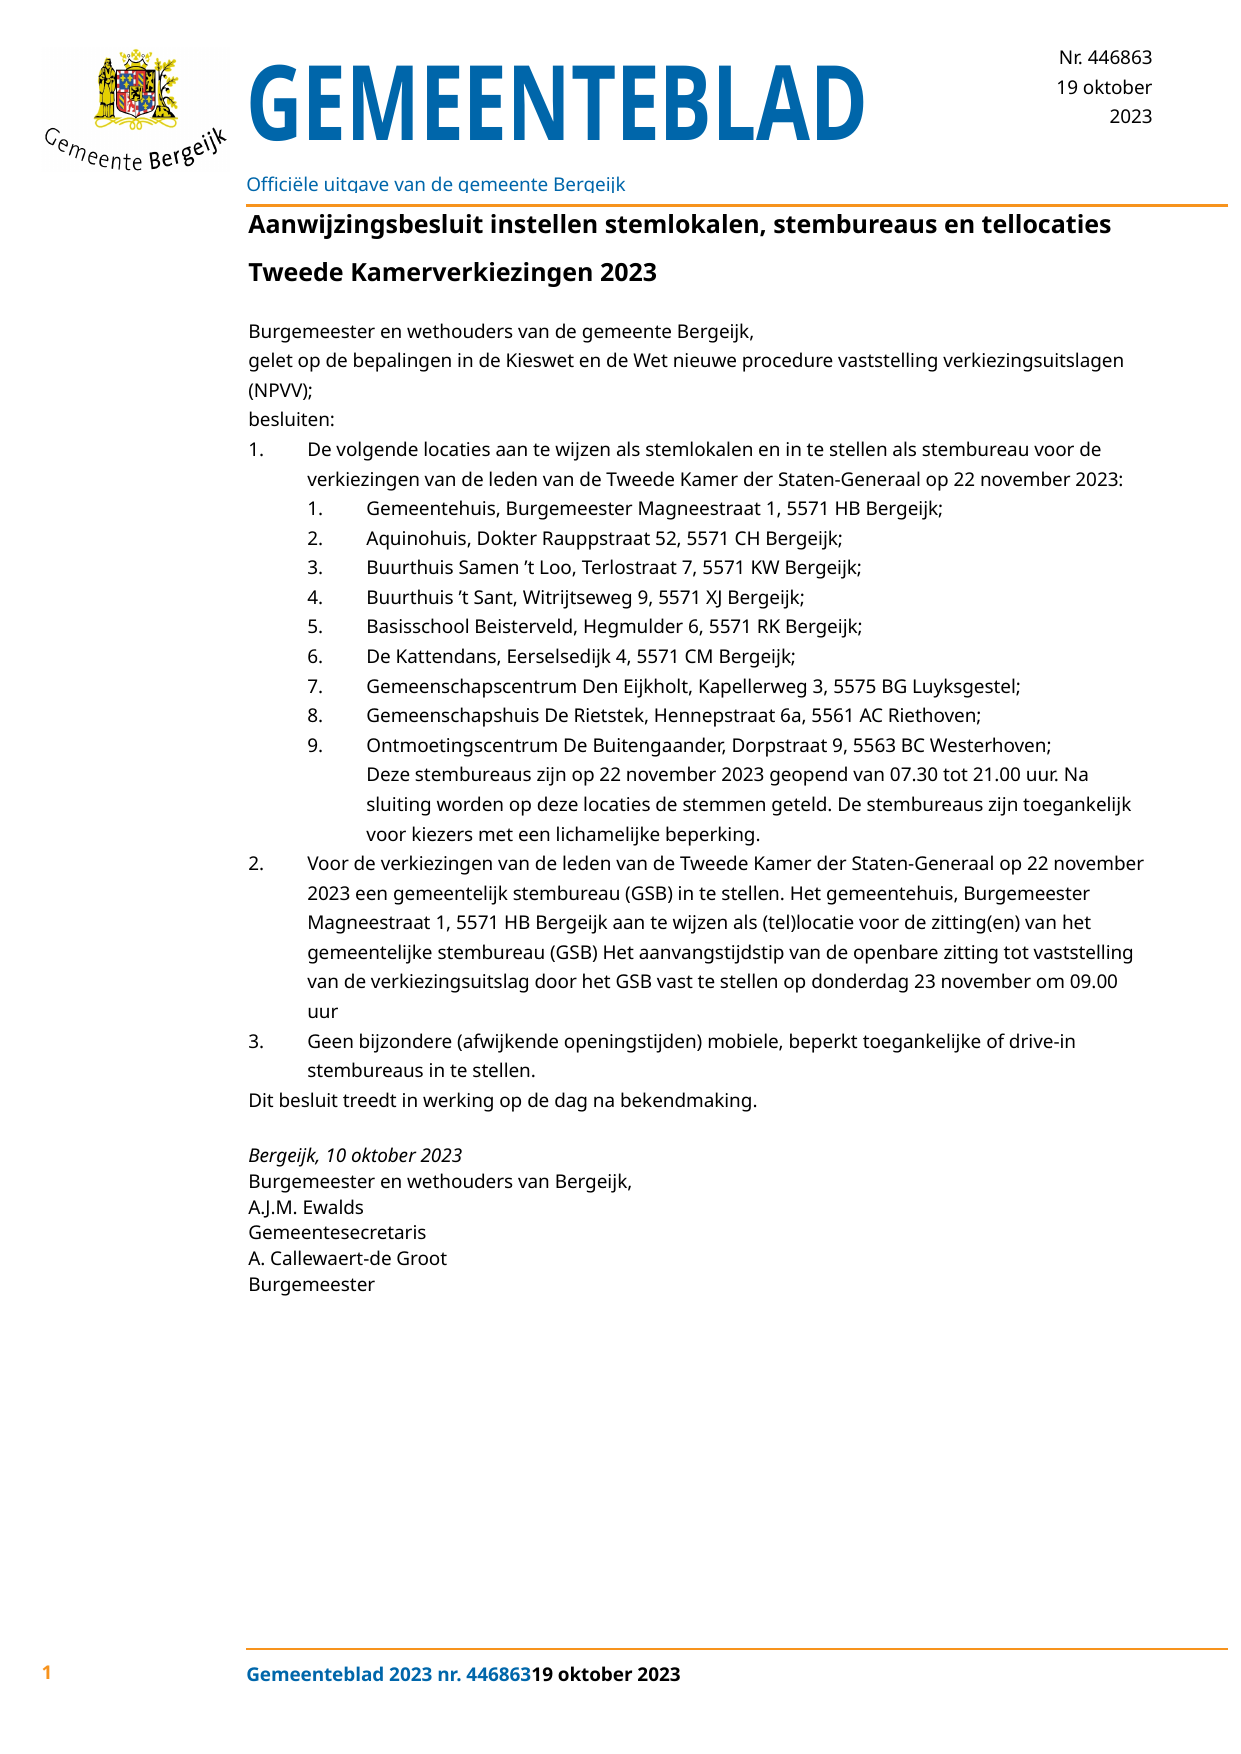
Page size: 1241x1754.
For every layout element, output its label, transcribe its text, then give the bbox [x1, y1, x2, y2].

list Voor de verkiezingen van de leden van de Tweede Kamer der Staten-Generaal op 22 november 2023 een gemeentelijk stembureau (GSB) in te stellen. Het gemeentehuis, Burgemeester Magneestraat 1, 5571 HB Bergeijk aan te wijzen als (tel)locatie voor de zitting(en) van het gemeentelijke stembureau (GSB) Het aanvangstijdstip van de openbare zitting tot vaststelling van de verkiezingsuitslag door het GSB vast te stellen op donderdag 23 november om 09.00 uur [248, 850, 1152, 1024]
text Burgemeester en wethouders van de gemeente Bergeijk, [248, 318, 1152, 344]
list De volgende locaties aan te wijzen als stemlokalen en in te stellen als stembureau voor de verkiezingen van de leden van de Tweede Kamer der Staten-Generaal op 22 november 2023: [248, 436, 1152, 492]
list Gemeentehuis, Burgemeester Magneestraat 1, 5571 HB Bergeijk; [307, 495, 1152, 521]
text Burgemeester [248, 1271, 1152, 1297]
text Gemeentesecretaris [248, 1219, 1152, 1245]
list Gemeenschapshuis De Rietstek, Hennepstraat 6a, 5561 AC Riethoven; [307, 702, 1152, 728]
list De Kattendans, Eerselsedijk 4, 5571 CM Bergeijk; [307, 643, 1152, 669]
list Basisschool Beisterveld, Hegmulder 6, 5571 RK Bergeijk; [307, 614, 1152, 639]
list Ontmoetingscentrum De Buitengaander, Dorpstraat 9, 5563 BC Westerhoven; [307, 732, 1152, 758]
list Buurthuis Samen ’t Loo, Terlostraat 7, 5571 KW Bergeijk; [307, 554, 1152, 580]
list Deze stembureaus zijn op 22 november 2023 geopend van 07.30 tot 21.00 uur. Na sluiting worden op deze locaties de stemmen geteld. De stembureaus zijn toegankelijk voor kiezers met een lichamelijke beperking. [307, 762, 1152, 847]
text Bergeijk, 10 oktober 2023 [248, 1142, 1152, 1168]
text Aanwijzingsbesluit instellen stemlokalen, stembureaus en tellocaties Tweede Kamerverkiezingen 2023 [248, 207, 1152, 288]
text besluiten: [248, 407, 1152, 432]
text A. Callewaert-de Groot [248, 1245, 1152, 1271]
text Burgemeester en wethouders van Bergeijk, [248, 1168, 1152, 1194]
list Aquinohuis, Dokter Rauppstraat 52, 5571 CH Bergeijk; [307, 525, 1152, 551]
text gelet op de bepalingen in de Kieswet en de Wet nieuwe procedure vaststelling verkiezingsuitslagen (NPVV); [248, 347, 1152, 403]
list Buurthuis ’t Sant, Witrijtseweg 9, 5571 XJ Bergeijk; [307, 584, 1152, 610]
picture [41, 47, 231, 172]
text Dit besluit treedt in werking op de dag na bekendmaking. [248, 1087, 1152, 1113]
text A.J.M. Ewalds [248, 1194, 1152, 1219]
list Geen bijzondere (afwijkende openingstijden) mobiele, beperkt toegankelijke of drive-in stembureaus in te stellen. [248, 1028, 1152, 1083]
list Gemeenschapscentrum Den Eijkholt, Kapellerweg 3, 5575 BG Luyksgestel; [307, 673, 1152, 699]
